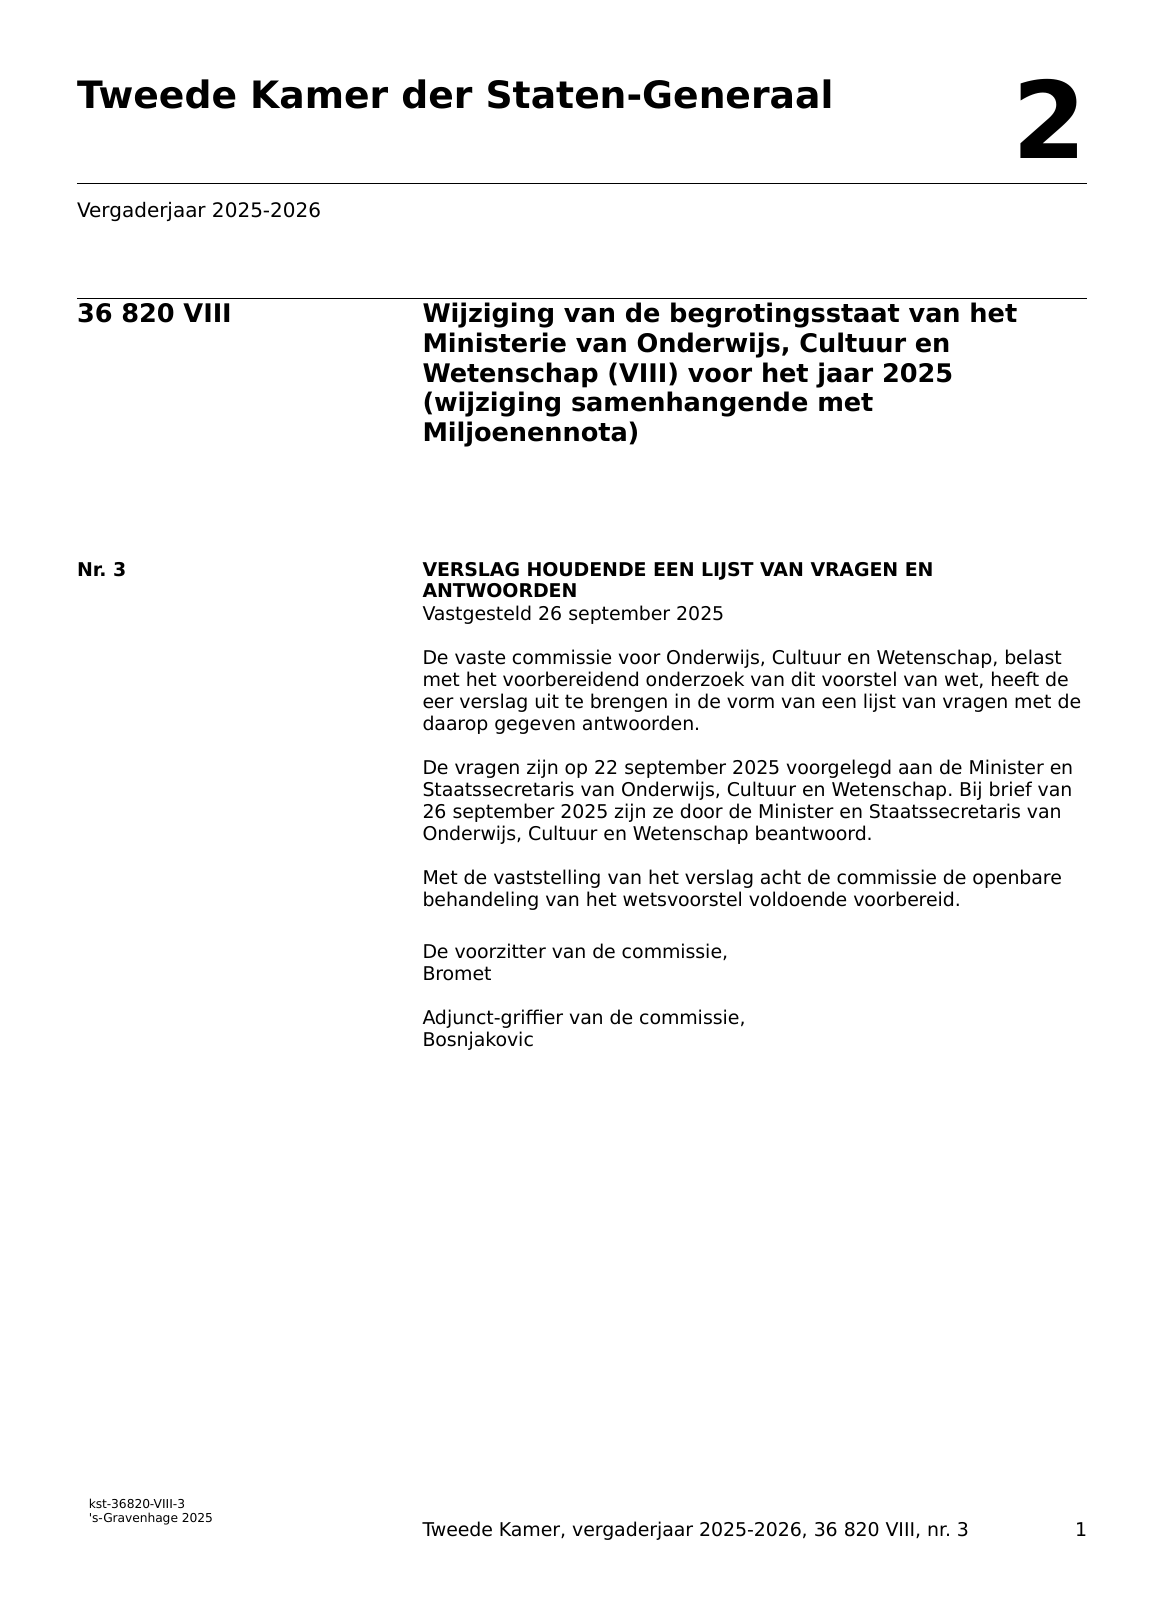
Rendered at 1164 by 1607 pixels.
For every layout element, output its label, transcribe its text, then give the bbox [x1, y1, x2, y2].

subtitle Nr. 3 VERSLAG HOUDENDE EEN LIJST VAN VRAGEN EN ANTWOORDEN [77, 558, 1087, 602]
table_header 2 [886, 59, 1087, 183]
text kst-36820-VIII-3 [88, 1497, 323, 1511]
text De vragen zijn op 22 september 2025 voorgelegd aan de Minister en Staatssecretaris van Onderwijs, Cultuur en Wetenschap. Bij brief van 26 september 2025 zijn ze door de Minister en Staatssecretaris van Onderwijs, Cultuur en Wetenschap beantwoord. [422, 757, 1087, 844]
subtitle 36 820 VIII Wijziging van de begrotingsstaat van het Ministerie van Onderwijs, Cultuur en Wetenschap (VIII) voor het jaar 2025 (wijziging samenhangende met Miljoenennota) [77, 299, 1087, 447]
text De voorzitter van de commissie, Bromet [422, 941, 1087, 985]
text 's-Gravenhage 2025 [88, 1511, 323, 1525]
table_header Tweede Kamer der Staten-Generaal [77, 59, 886, 183]
table_cell Vergaderjaar 2025-2026 [77, 184, 1087, 298]
text Adjunct-griffier van de commissie, Bosnjakovic [422, 1007, 1087, 1051]
text Vastgesteld 26 september 2025 [422, 602, 1087, 624]
text De vaste commissie voor Onderwijs, Cultuur en Wetenschap, belast met het voorbereidend onderzoek van dit voorstel van wet, heeft de eer verslag uit te brengen in de vorm van een lijst van vragen met de daarop gegeven antwoorden. [422, 647, 1087, 734]
text Met de vaststelling van het verslag acht de commissie de openbare behandeling van het wetsvoorstel voldoende voorbereid. [422, 867, 1087, 911]
